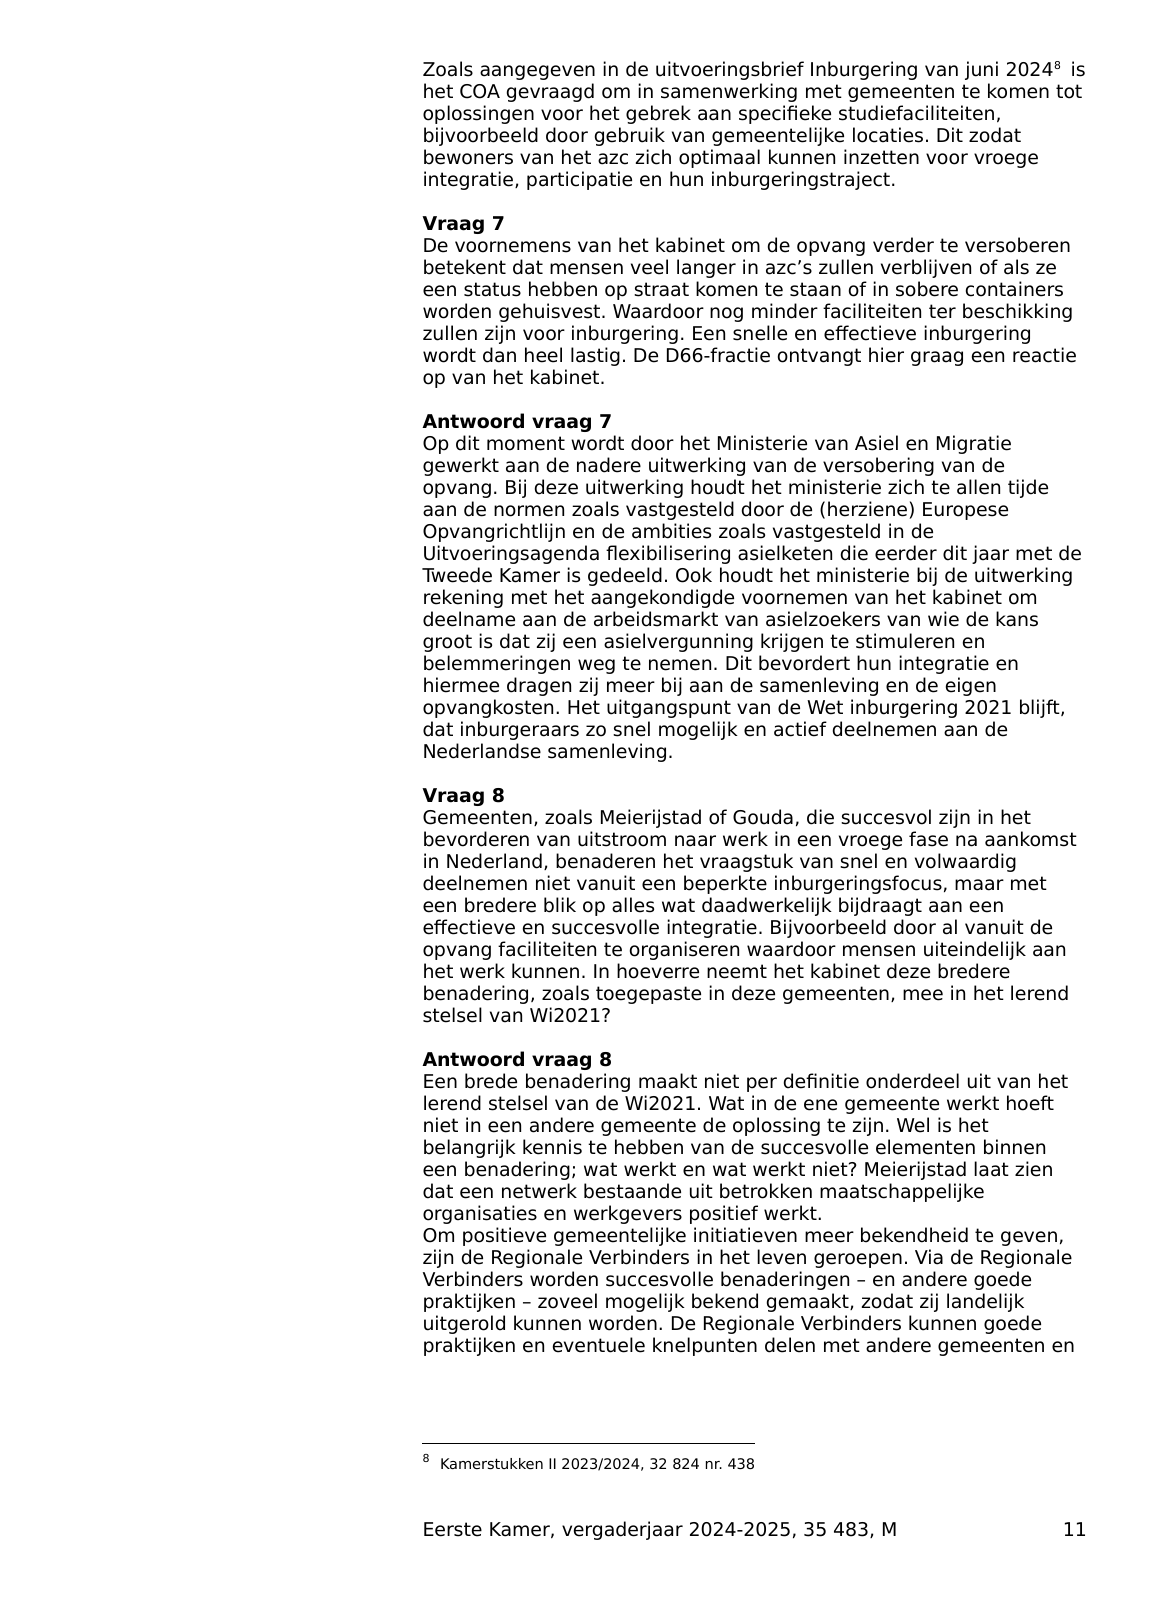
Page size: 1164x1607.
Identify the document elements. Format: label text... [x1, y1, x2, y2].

text Gemeenten, zoals Meierijstad of Gouda, die succesvol zijn in het bevorderen van uitstroom naar werk in een vroege fase na aankomst in Nederland, benaderen het vraagstuk van snel en volwaardig deelnemen niet vanuit een beperkte inburgeringsfocus, maar met een bredere blik op alles wat daadwerkelijk bijdraagt aan een effectieve en succesvolle integratie. Bijvoorbeeld door al vanuit de opvang faciliteiten te organiseren waardoor mensen uiteindelijk aan het werk kunnen. In hoeverre neemt het kabinet deze bredere benadering, zoals toegepaste in deze gemeenten, mee in het lerend stelsel van Wi2021? [422, 807, 1087, 1027]
text Zoals aangegeven in de uitvoeringsbrief Inburgering van juni 2024 is het COA gevraagd om in samenwerking met gemeenten te komen tot oplossingen voor het gebrek aan specifieke studiefaciliteiten, bijvoorbeeld door gebruik van gemeentelijke locaties. Dit zodat bewoners van het azc zich optimaal kunnen inzetten voor vroege integratie, participatie en hun inburgeringstraject. [422, 59, 1087, 191]
text Vraag 7 [422, 213, 1087, 235]
text De voornemens van het kabinet om de opvang verder te versoberen betekent dat mensen veel langer in azc’s zullen verblijven of als ze een status hebben op straat komen te staan of in sobere containers worden gehuisvest. Waardoor nog minder faciliteiten ter beschikking zullen zijn voor inburgering. Een snelle en effectieve inburgering wordt dan heel lastig. De D66-fractie ontvangt hier graag een reactie op van het kabinet. [422, 235, 1087, 389]
text Om positieve gemeentelijke initiatieven meer bekendheid te geven, zijn de Regionale Verbinders in het leven geroepen. Via de Regionale Verbinders worden succesvolle benaderingen – en andere goede praktijken – zoveel mogelijk bekend gemaakt, zodat zij landelijk uitgerold kunnen worden. De Regionale Verbinders kunnen goede praktijken en eventuele knelpunten delen met andere gemeenten en [422, 1225, 1087, 1357]
text Kamerstukken II 2023/2024, 32 824 nr. 438 [422, 1452, 1087, 1474]
text Vraag 8 [422, 785, 1087, 807]
text Op dit moment wordt door het Ministerie van Asiel en Migratie gewerkt aan de nadere uitwerking van de versobering van de opvang. Bij deze uitwerking houdt het ministerie zich te allen tijde aan de normen zoals vastgesteld door de (herziene) Europese Opvangrichtlijn en de ambities zoals vastgesteld in de Uitvoeringsagenda flexibilisering asielketen die eerder dit jaar met de Tweede Kamer is gedeeld. Ook houdt het ministerie bij de uitwerking rekening met het aangekondigde voornemen van het kabinet om deelname aan de arbeidsmarkt van asielzoekers van wie de kans groot is dat zij een asielvergunning krijgen te stimuleren en belemmeringen weg te nemen. Dit bevordert hun integratie en hiermee dragen zij meer bij aan de samenleving en de eigen opvangkosten. Het uitgangspunt van de Wet inburgering 2021 blijft, dat inburgeraars zo snel mogelijk en actief deelnemen aan de Nederlandse samenleving. [422, 433, 1087, 763]
text Antwoord vraag 8 [422, 1049, 1087, 1071]
text Antwoord vraag 7 [422, 411, 1087, 433]
text Een brede benadering maakt niet per definitie onderdeel uit van het lerend stelsel van de Wi2021. Wat in de ene gemeente werkt hoeft niet in een andere gemeente de oplossing te zijn. Wel is het belangrijk kennis te hebben van de succesvolle elementen binnen een benadering; wat werkt en wat werkt niet? Meierijstad laat zien dat een netwerk bestaande uit betrokken maatschappelijke organisaties en werkgevers positief werkt. [422, 1071, 1087, 1225]
